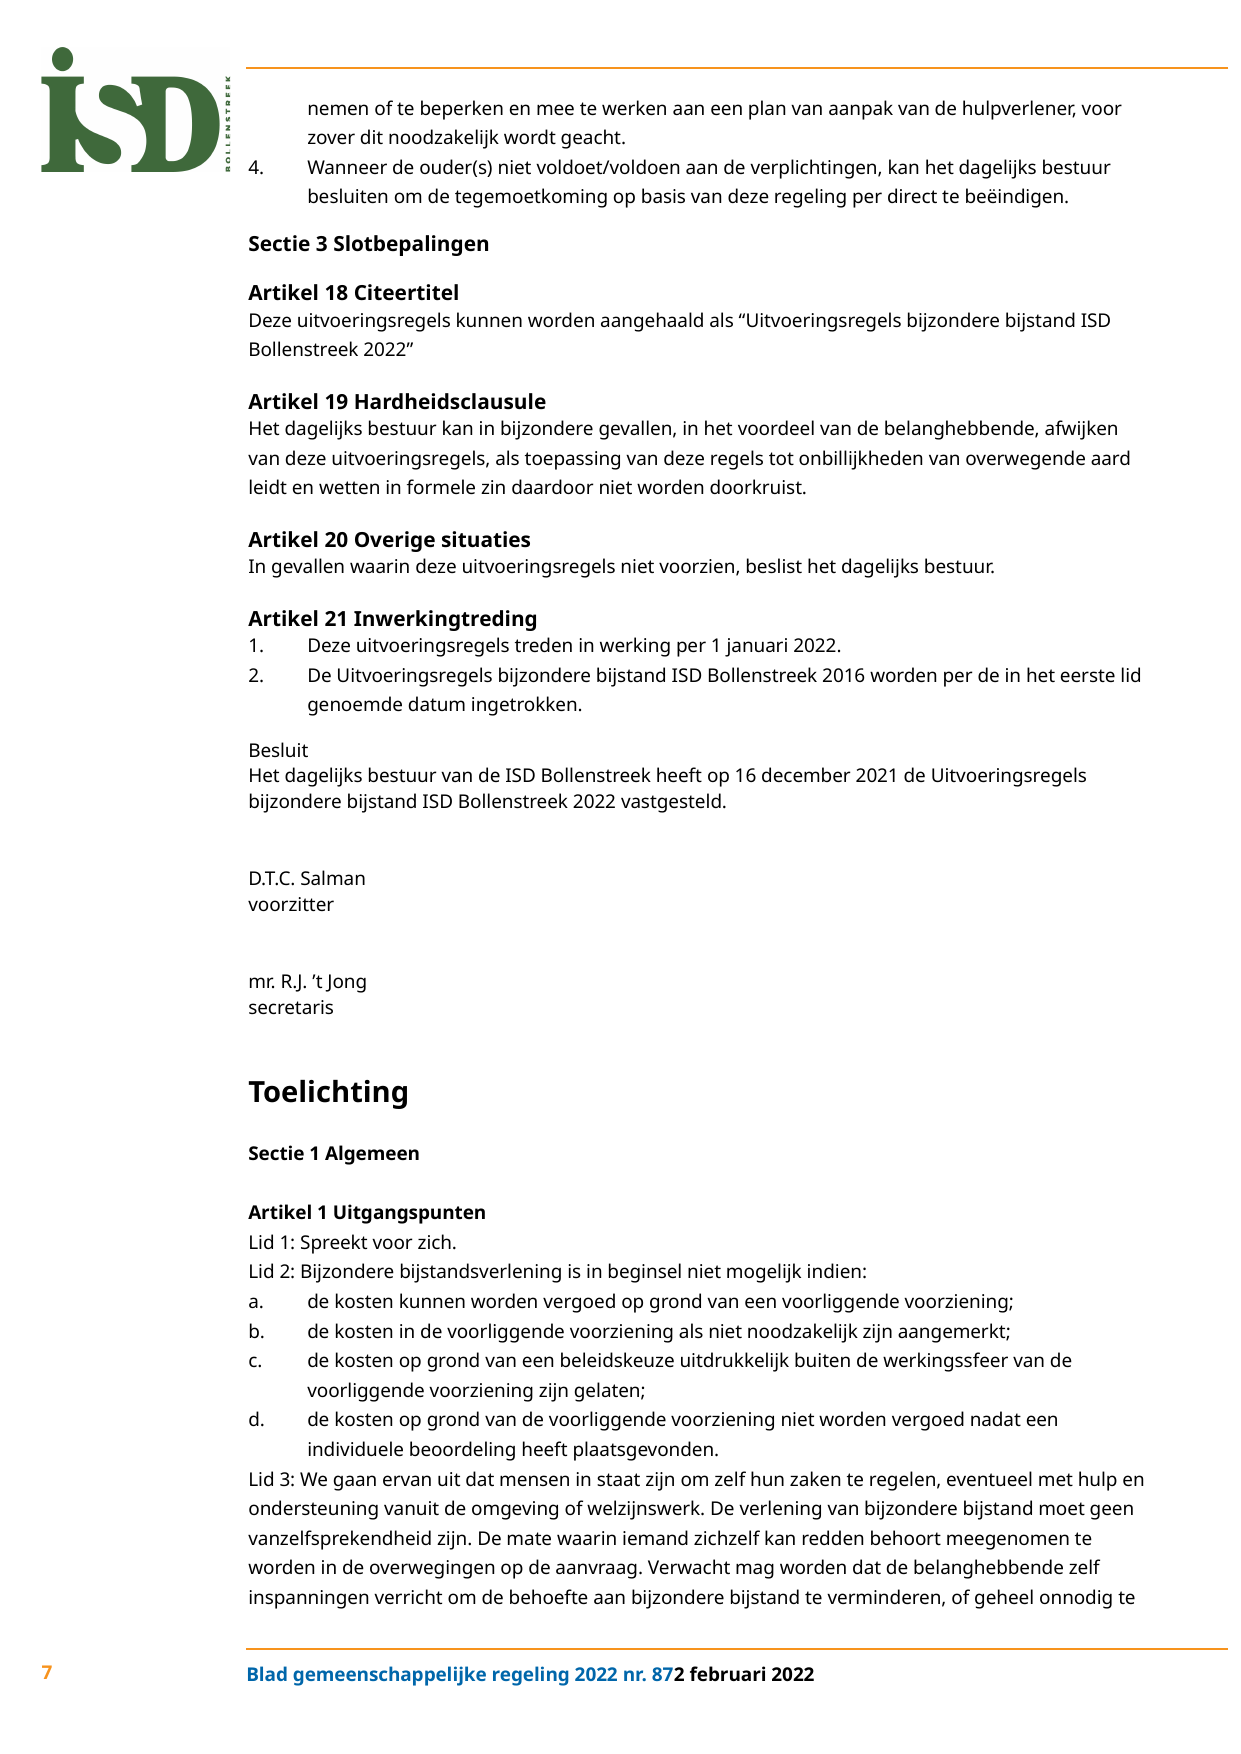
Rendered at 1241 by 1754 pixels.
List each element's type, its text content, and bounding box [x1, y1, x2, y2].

text Lid 1: Spreekt voor zich. [248, 1229, 1152, 1255]
text Lid 3: We gaan ervan uit dat mensen in staat zijn om zelf hun zaken te regelen, eventueel met hulp en ondersteuning vanuit de omgeving of welzijnswerk. De verlening van bijzondere bijstand moet geen vanzelfsprekendheid zijn. De mate waarin iemand zichzelf kan redden behoort meegenomen te worden in de overwegingen op de aanvraag. Verwacht mag worden dat de belanghebbende zelf inspanningen verricht om de behoefte aan bijzondere bijstand te verminderen, of geheel onnodig te [248, 1466, 1152, 1610]
text Artikel 19 Hardheidsclausule [248, 387, 1152, 415]
text Toelichting [248, 1071, 1152, 1111]
text secretaris [248, 994, 1152, 1020]
list de kosten op grond van een beleidskeuze uitdrukkelijk buiten de werkingssfeer van de voorliggende voorziening zijn gelaten; [248, 1347, 1152, 1403]
text Deze uitvoeringsregels kunnen worden aangehaald als “Uitvoeringsregels bijzondere bijstand ISD Bollenstreek 2022” [248, 307, 1152, 362]
text Het dagelijks bestuur kan in bijzondere gevallen, in het voordeel van de belanghebbende, afwijken van deze uitvoeringsregels, als toepassing van deze regels tot onbillijkheden van overwegende aard leidt en wetten in formele zin daardoor niet worden doorkruist. [248, 415, 1152, 500]
text Sectie 3 Slotbepalingen [248, 229, 1152, 258]
text Lid 2: Bijzondere bijstandsverlening is in beginsel niet mogelijk indien: [248, 1259, 1152, 1284]
list Deze uitvoeringsregels treden in werking per 1 januari 2022. [248, 632, 1152, 658]
text In gevallen waarin deze uitvoeringsregels niet voorzien, beslist het dagelijks bestuur. [248, 553, 1152, 579]
list nemen of te beperken en mee te werken aan een plan van aanpak van de hulpverlener, voor zover dit noodzakelijk wordt geacht. [248, 95, 1152, 150]
text voorzitter [248, 891, 1152, 917]
list de kosten op grond van de voorliggende voorziening niet worden vergoed nadat een individuele beoordeling heeft plaatsgevonden. [248, 1407, 1152, 1462]
list De Uitvoeringsregels bijzondere bijstand ISD Bollenstreek 2016 worden per de in het eerste lid genoemde datum ingetrokken. [248, 662, 1152, 717]
list Wanneer de ouder(s) niet voldoet/voldoen aan de verplichtingen, kan het dagelijks bestuur besluiten om de tegemoetkoming op basis van deze regeling per direct te beëindigen. [248, 154, 1152, 209]
text Artikel 20 Overige situaties [248, 525, 1152, 553]
text Artikel 21 Inwerkingtreding [248, 604, 1152, 632]
text D.T.C. Salman [248, 866, 1152, 891]
text mr. R.J. ’t Jong [248, 968, 1152, 994]
list de kosten kunnen worden vergoed op grond van een voorliggende voorziening; [248, 1288, 1152, 1314]
picture [41, 47, 231, 172]
text Het dagelijks bestuur van de ISD Bollenstreek heeft op 16 december 2021 de Uitvoeringsregels bijzondere bijstand ISD Bollenstreek 2022 vastgesteld. [248, 763, 1152, 814]
text Sectie 1 Algemeen [248, 1140, 1152, 1166]
text Artikel 1 Uitgangspunten [248, 1199, 1152, 1225]
text Besluit [248, 737, 1152, 763]
list de kosten in de voorliggende voorziening als niet noodzakelijk zijn aangemerkt; [248, 1318, 1152, 1343]
text Artikel 18 Citeertitel [248, 278, 1152, 307]
